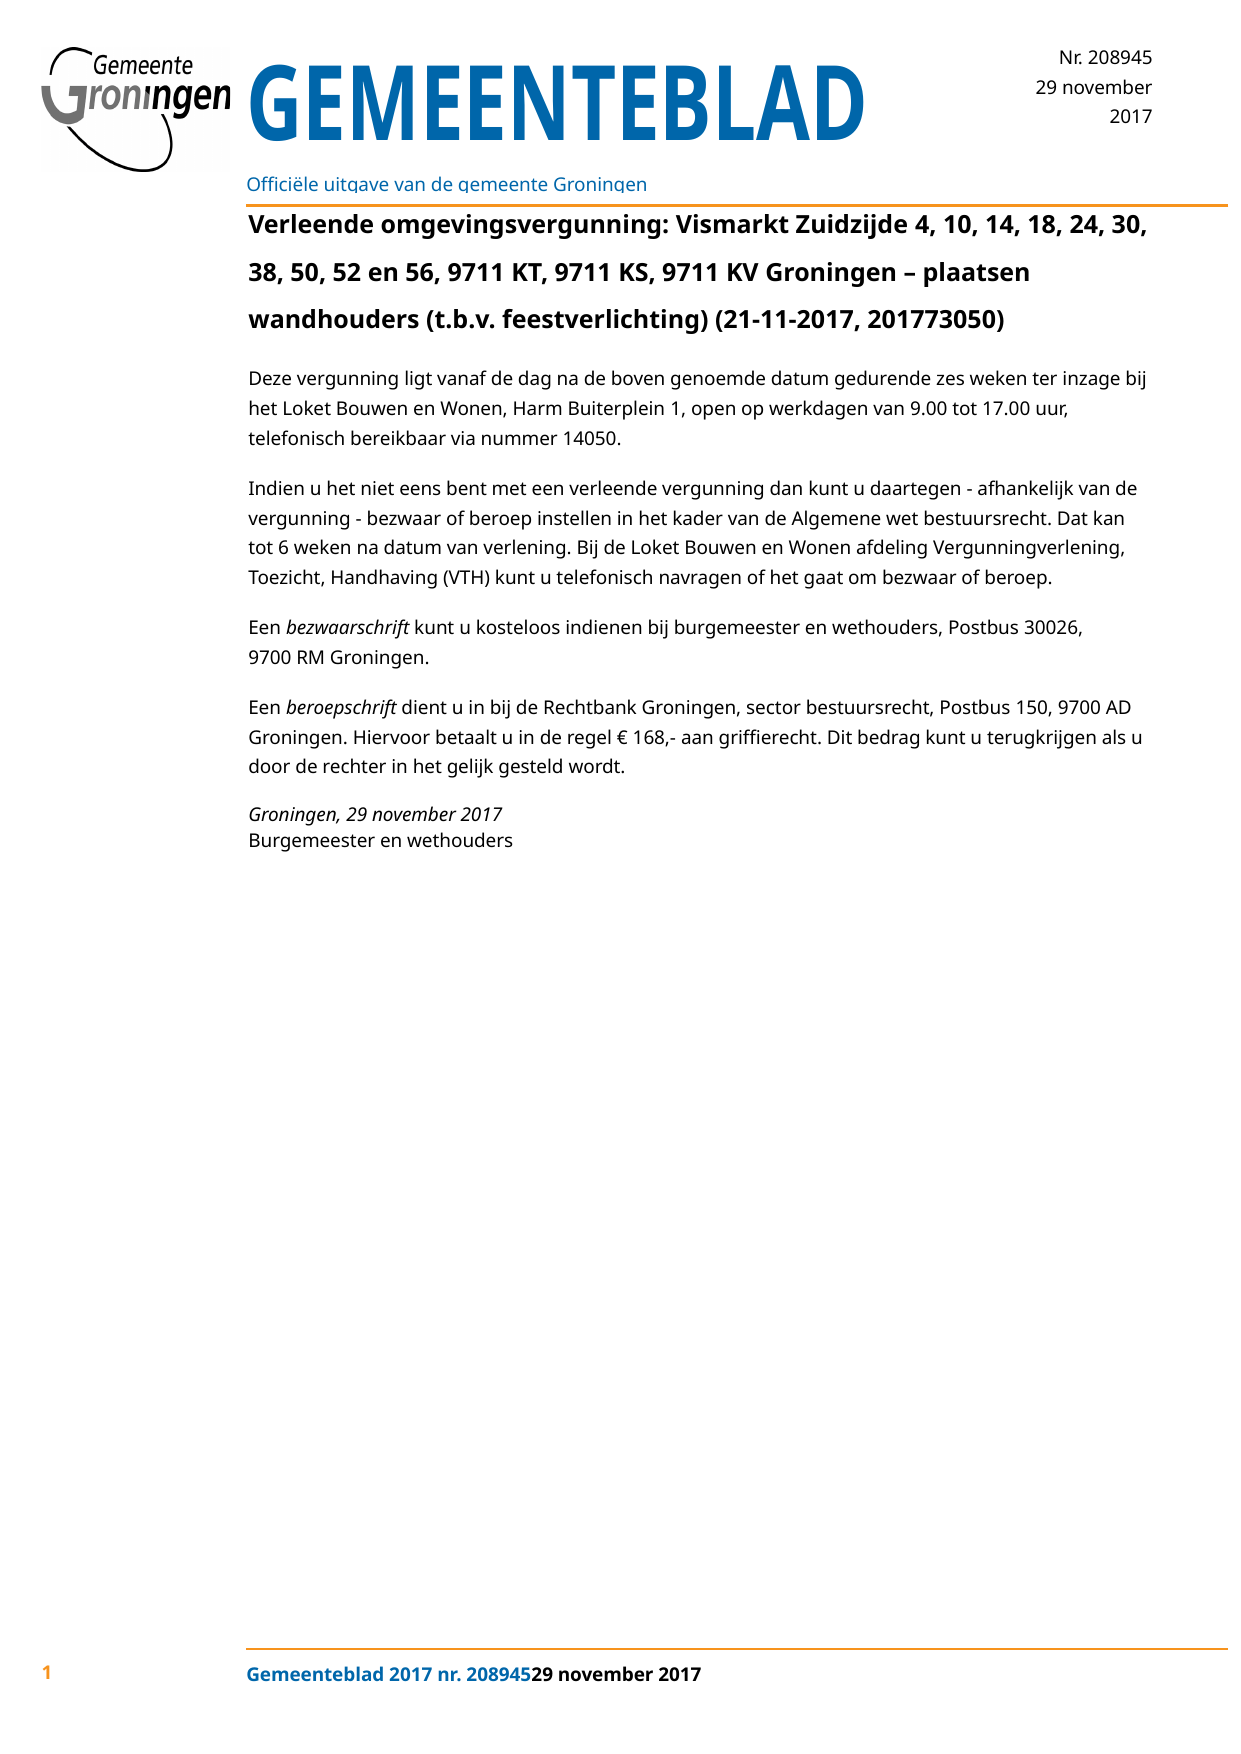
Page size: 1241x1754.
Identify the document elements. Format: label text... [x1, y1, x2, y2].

text Verleende omgevingsvergunning: Vismarkt Zuidzijde 4, 10, 14, 18, 24, 30, 38, 50, 52 en 56, 9711 KT, 9711 KS, 9711 KV Groningen – plaatsen wandhouders (t.b.v. feestverlichting) (21-11-2017, 201773050) [248, 207, 1152, 336]
text Groningen, 29 november 2017 [248, 801, 1152, 827]
picture [41, 47, 231, 172]
text Indien u het niet eens bent met een verleende vergunning dan kunt u daartegen - afhankelijk van de vergunning - bezwaar of beroep instellen in het kader van de Algemene wet bestuursrecht. Dat kan tot 6 weken na datum van verlening. Bij de Loket Bouwen en Wonen afdeling Vergunningverlening, Toezicht, Handhaving (VTH) kunt u telefonisch navragen of het gaat om bezwaar of beroep. [248, 475, 1152, 589]
text Een beroepschrift dient u in bij de Rechtbank Groningen, sector bestuursrecht, Postbus 150, 9700 AD Groningen. Hiervoor betaalt u in de regel € 168,- aan griffierecht. Dit bedrag kunt u terugkrijgen als u door de rechter in het gelijk gesteld wordt. [248, 694, 1152, 779]
text Deze vergunning ligt vanaf de dag na de boven genoemde datum gedurende zes weken ter inzage bij het Loket Bouwen en Wonen, Harm Buiterplein 1, open op werkdagen van 9.00 tot 17.00 uur, telefonisch bereikbaar via nummer 14050. [248, 366, 1152, 450]
text Een bezwaarschrift kunt u kosteloos indienen bij burgemeester en wethouders, Postbus 30026, 9700 RM Groningen. [248, 614, 1152, 669]
text Burgemeester en wethouders [248, 827, 1152, 853]
